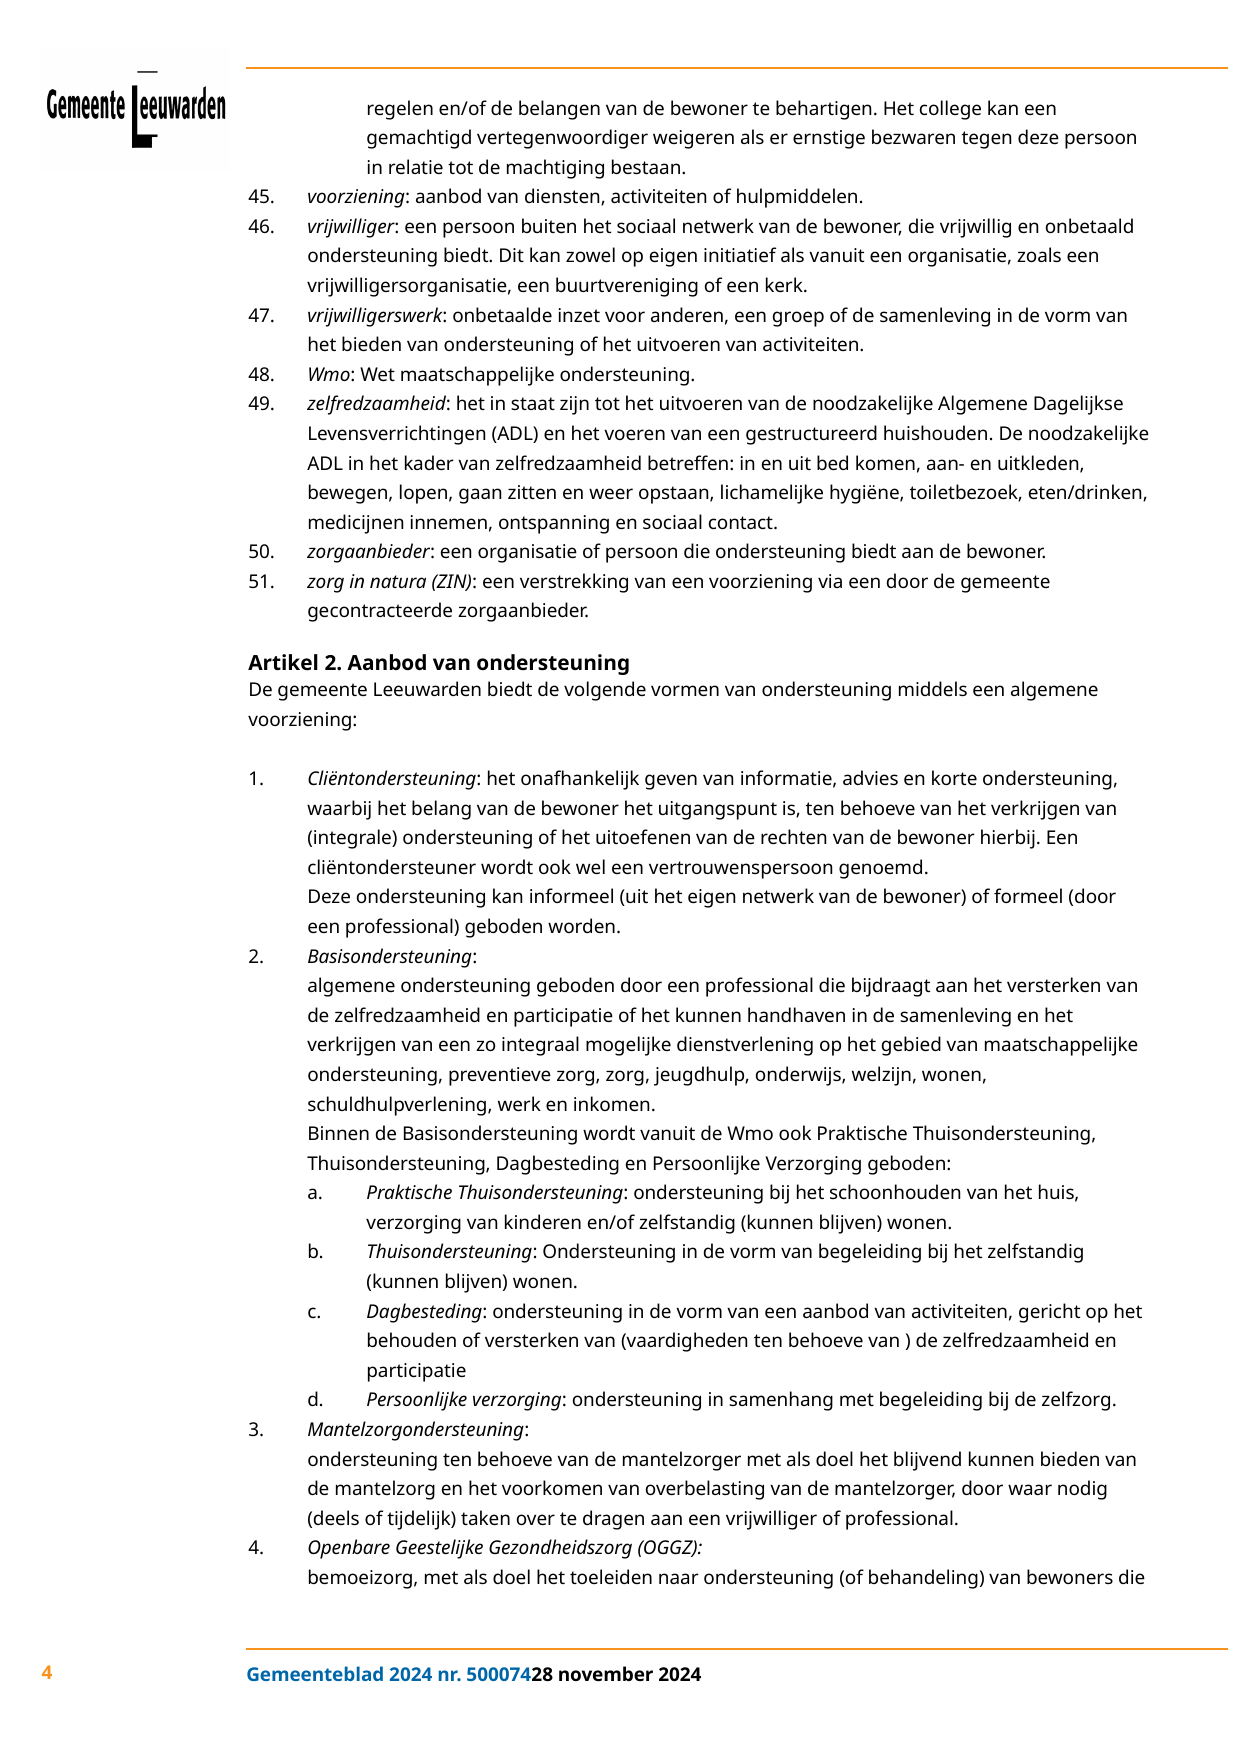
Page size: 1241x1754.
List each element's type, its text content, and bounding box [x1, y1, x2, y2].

list Wmo: Wet maatschappelijke ondersteuning. [248, 361, 1152, 387]
list Persoonlijke verzorging: ondersteuning in samenhang met begeleiding bij de zelfzorg. [307, 1387, 1152, 1412]
list regelen en/of de belangen van de bewoner te behartigen. Het college kan een gemachtigd vertegenwoordiger weigeren als er ernstige bezwaren tegen deze persoon in relatie tot de machtiging bestaan. [307, 95, 1152, 180]
list Basisondersteuning: [248, 943, 1152, 968]
list zorg in natura (ZIN): een verstrekking van een voorziening via een door de gemeente gecontracteerde zorgaanbieder. [248, 568, 1152, 623]
list vrijwilliger: een persoon buiten het sociaal netwerk van de bewoner, die vrijwillig en onbetaald ondersteuning biedt. Dit kan zowel op eigen initiatief als vanuit een organisatie, zoals een vrijwilligersorganisatie, een buurtvereniging of een kerk. [248, 213, 1152, 298]
list vrijwilligerswerk: onbetaalde inzet voor anderen, een groep of de samenleving in de vorm van het bieden van ondersteuning of het uitvoeren van activiteiten. [248, 302, 1152, 357]
list ondersteuning ten behoeve van de mantelzorger met als doel het blijvend kunnen bieden van de mantelzorg en het voorkomen van overbelasting van de mantelzorger, door waar nodig (deels of tijdelijk) taken over te dragen aan een vrijwilliger of professional. [248, 1446, 1152, 1531]
list Deze ondersteuning kan informeel (uit het eigen netwerk van de bewoner) of formeel (door een professional) geboden worden. [248, 884, 1152, 939]
list Thuisondersteuning: Ondersteuning in de vorm van begeleiding bij het zelfstandig (kunnen blijven) wonen. [307, 1239, 1152, 1294]
text Artikel 2. Aanbod van ondersteuning [248, 648, 1152, 677]
text De gemeente Leeuwarden biedt de volgende vormen van ondersteuning middels een algemene voorziening: [248, 677, 1152, 732]
picture [41, 47, 231, 172]
list Binnen de Basisondersteuning wordt vanuit de Wmo ook Praktische Thuisondersteuning, Thuisondersteuning, Dagbesteding en Persoonlijke Verzorging geboden: [248, 1120, 1152, 1176]
list Cliëntondersteuning: het onafhankelijk geven van informatie, advies en korte ondersteuning, waarbij het belang van de bewoner het uitgangspunt is, ten behoeve van het verkrijgen van (integrale) ondersteuning of het uitoefenen van de rechten van de bewoner hierbij. Een cliëntondersteuner wordt ook wel een vertrouwenspersoon genoemd. [248, 765, 1152, 880]
list voorziening: aanbod van diensten, activiteiten of hulpmiddelen. [248, 183, 1152, 209]
list Mantelzorgondersteuning: [248, 1416, 1152, 1442]
list zorgaanbieder: een organisatie of persoon die ondersteuning biedt aan de bewoner. [248, 538, 1152, 564]
list zelfredzaamheid: het in staat zijn tot het uitvoeren van de noodzakelijke Algemene Dagelijkse Levensverrichtingen (ADL) en het voeren van een gestructureerd huishouden. De noodzakelijke ADL in het kader van zelfredzaamheid betreffen: in en uit bed komen, aan- en uitkleden, bewegen, lopen, gaan zitten en weer opstaan, lichamelijke hygiëne, toiletbezoek, eten/drinken, medicijnen innemen, ontspanning en sociaal contact. [248, 391, 1152, 535]
list bemoeizorg, met als doel het toeleiden naar ondersteuning (of behandeling) van bewoners die [248, 1564, 1152, 1590]
list Praktische Thuisondersteuning: ondersteuning bij het schoonhouden van het huis, verzorging van kinderen en/of zelfstandig (kunnen blijven) wonen. [307, 1179, 1152, 1235]
list algemene ondersteuning geboden door een professional die bijdraagt aan het versterken van de zelfredzaamheid en participatie of het kunnen handhaven in de samenleving en het verkrijgen van een zo integraal mogelijke dienstverlening op het gebied van maatschappelijke ondersteuning, preventieve zorg, zorg, jeugdhulp, onderwijs, welzijn, wonen, schuldhulpverlening, werk en inkomen. [248, 972, 1152, 1116]
list Openbare Geestelijke Gezondheidszorg (OGGZ): [248, 1534, 1152, 1560]
list Dagbesteding: ondersteuning in de vorm van een aanbod van activiteiten, gericht op het behouden of versterken van (vaardigheden ten behoeve van ) de zelfredzaamheid en participatie [307, 1298, 1152, 1383]
